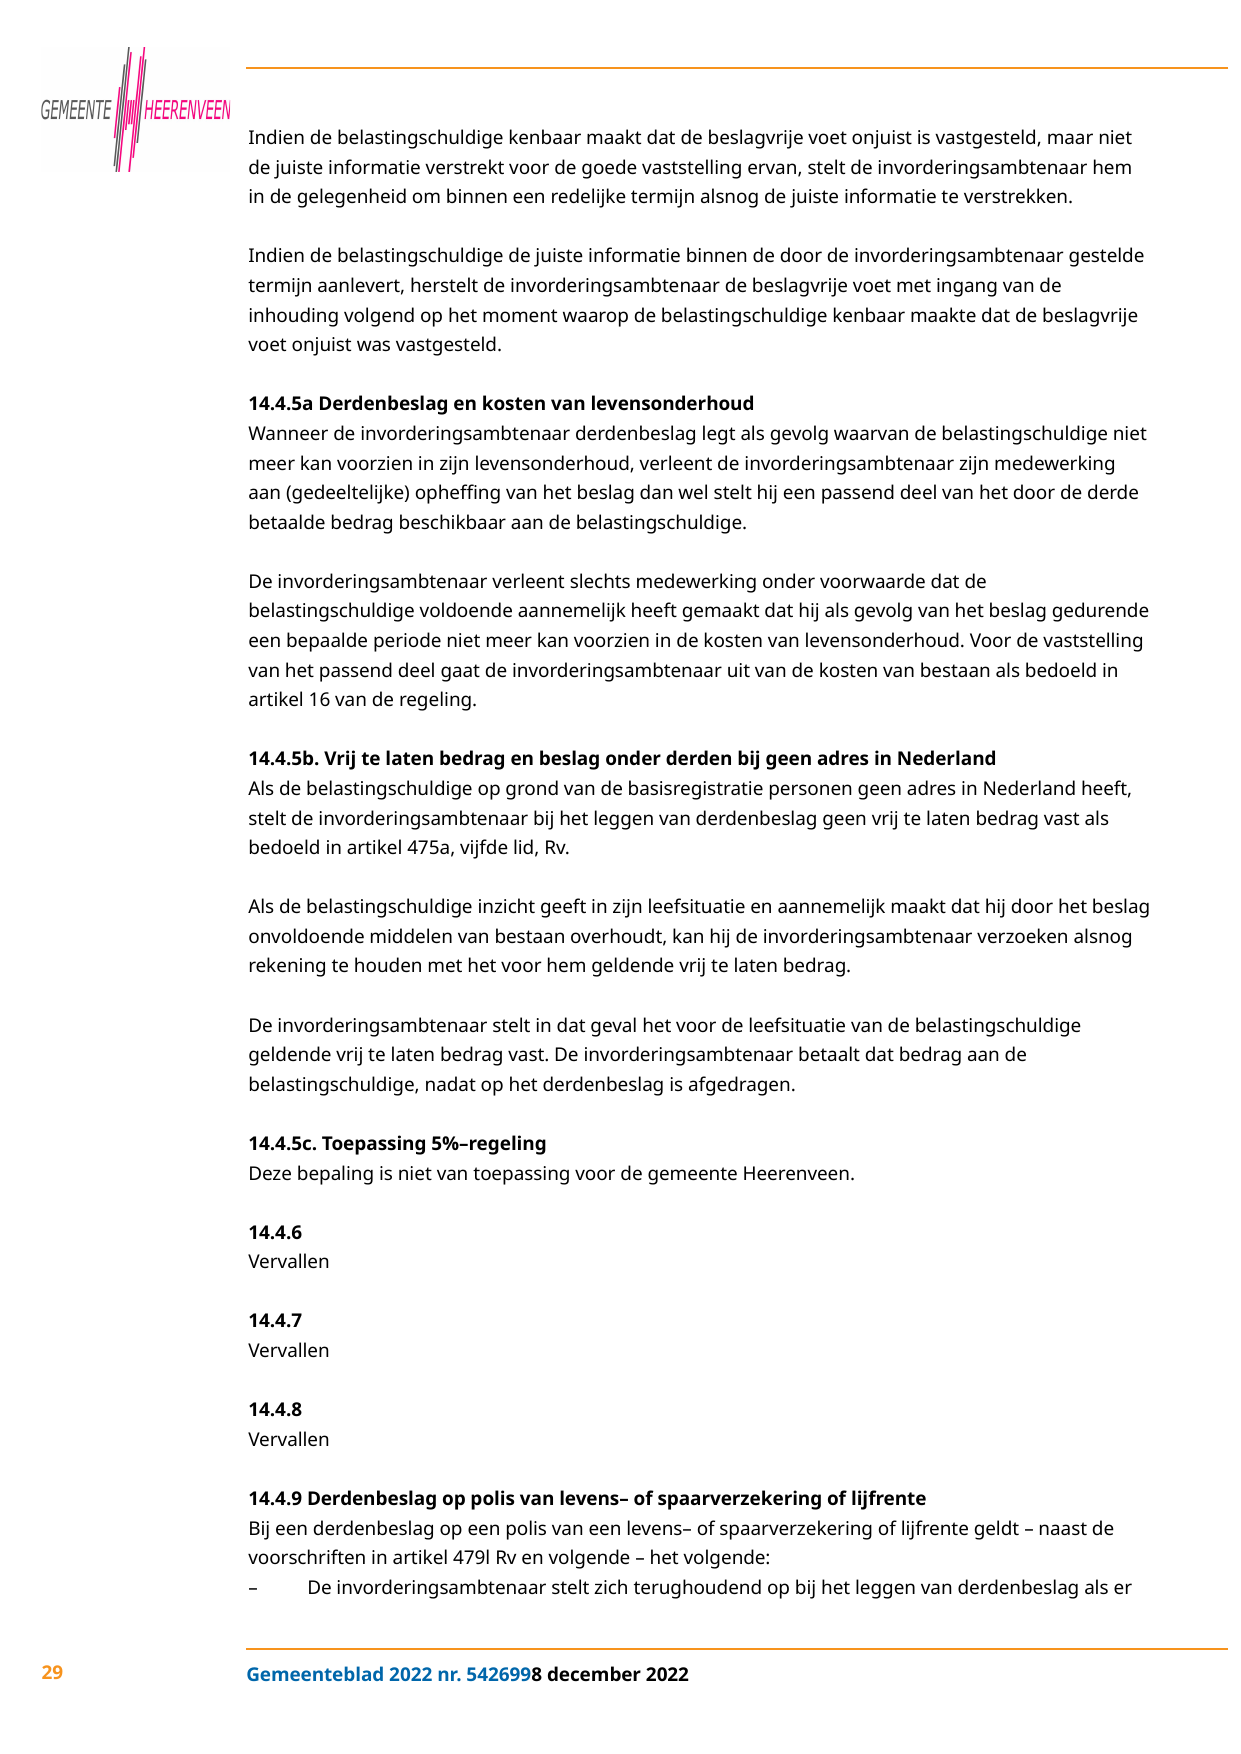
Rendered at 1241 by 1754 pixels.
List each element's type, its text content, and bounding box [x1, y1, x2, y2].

text Als de belastingschuldige inzicht geeft in zijn leefsituatie en aannemelijk maakt dat hij door het beslag onvoldoende middelen van bestaan overhoudt, kan hij de invorderingsambtenaar verzoeken alsnog rekening te houden met het voor hem geldende vrij te laten bedrag. [248, 893, 1152, 978]
text Indien de belastingschuldige de juiste informatie binnen de door de invorderingsambtenaar gestelde termijn aanlevert, herstelt de invorderingsambtenaar de beslagvrije voet met ingang van de inhouding volgend op het moment waarop de belastingschuldige kenbaar maakte dat de beslagvrije voet onjuist was vastgesteld. [248, 243, 1152, 357]
text 14.4.6 [248, 1219, 1152, 1245]
text Wanneer de invorderingsambtenaar derdenbeslag legt als gevolg waarvan de belastingschuldige niet meer kan voorzien in zijn levensonderhoud, verleent de invorderingsambtenaar zijn medewerking aan (gedeeltelijke) opheffing van het beslag dan wel stelt hij een passend deel van het door de derde betaalde bedrag beschikbaar aan de belastingschuldige. [248, 420, 1152, 535]
list De invorderingsambtenaar stelt zich terughoudend op bij het leggen van derdenbeslag als er [248, 1574, 1152, 1600]
text 14.4.7 [248, 1308, 1152, 1333]
text Vervallen [248, 1337, 1152, 1363]
text 14.4.5c. Toepassing 5%–regeling [248, 1130, 1152, 1156]
text 14.4.5a Derdenbeslag en kosten van levensonderhoud [248, 391, 1152, 416]
text Vervallen [248, 1248, 1152, 1274]
text Als de belastingschuldige op grond van de basisregistratie personen geen adres in Nederland heeft, stelt de invorderingsambtenaar bij het leggen van derdenbeslag geen vrij te laten bedrag vast als bedoeld in artikel 475a, vijfde lid, Rv. [248, 775, 1152, 860]
text 14.4.9 Derdenbeslag op polis van levens– of spaarverzekering of lijfrente [248, 1485, 1152, 1511]
text Bij een derdenbeslag op een polis van een levens– of spaarverzekering of lijfrente geldt – naast de voorschriften in artikel 479l Rv en volgende – het volgende: [248, 1515, 1152, 1570]
picture [41, 47, 231, 172]
text De invorderingsambtenaar stelt in dat geval het voor de leefsituatie van de belastingschuldige geldende vrij te laten bedrag vast. De invorderingsambtenaar betaalt dat bedrag aan de belastingschuldige, nadat op het derdenbeslag is afgedragen. [248, 1012, 1152, 1097]
text 14.4.8 [248, 1396, 1152, 1422]
text De invorderingsambtenaar verleent slechts medewerking onder voorwaarde dat de belastingschuldige voldoende aannemelijk heeft gemaakt dat hij als gevolg van het beslag gedurende een bepaalde periode niet meer kan voorzien in de kosten van levensonderhoud. Voor de vaststelling van het passend deel gaat de invorderingsambtenaar uit van de kosten van bestaan als bedoeld in artikel 16 van de regeling. [248, 568, 1152, 712]
text 14.4.5b. Vrij te laten bedrag en beslag onder derden bij geen adres in Nederland [248, 746, 1152, 771]
text Indien de belastingschuldige kenbaar maakt dat de beslagvrije voet onjuist is vastgesteld, maar niet de juiste informatie verstrekt voor de goede vaststelling ervan, stelt de invorderingsambtenaar hem in de gelegenheid om binnen een redelijke termijn alsnog de juiste informatie te verstrekken. [248, 124, 1152, 209]
text Deze bepaling is niet van toepassing voor de gemeente Heerenveen. [248, 1160, 1152, 1186]
text Vervallen [248, 1426, 1152, 1452]
